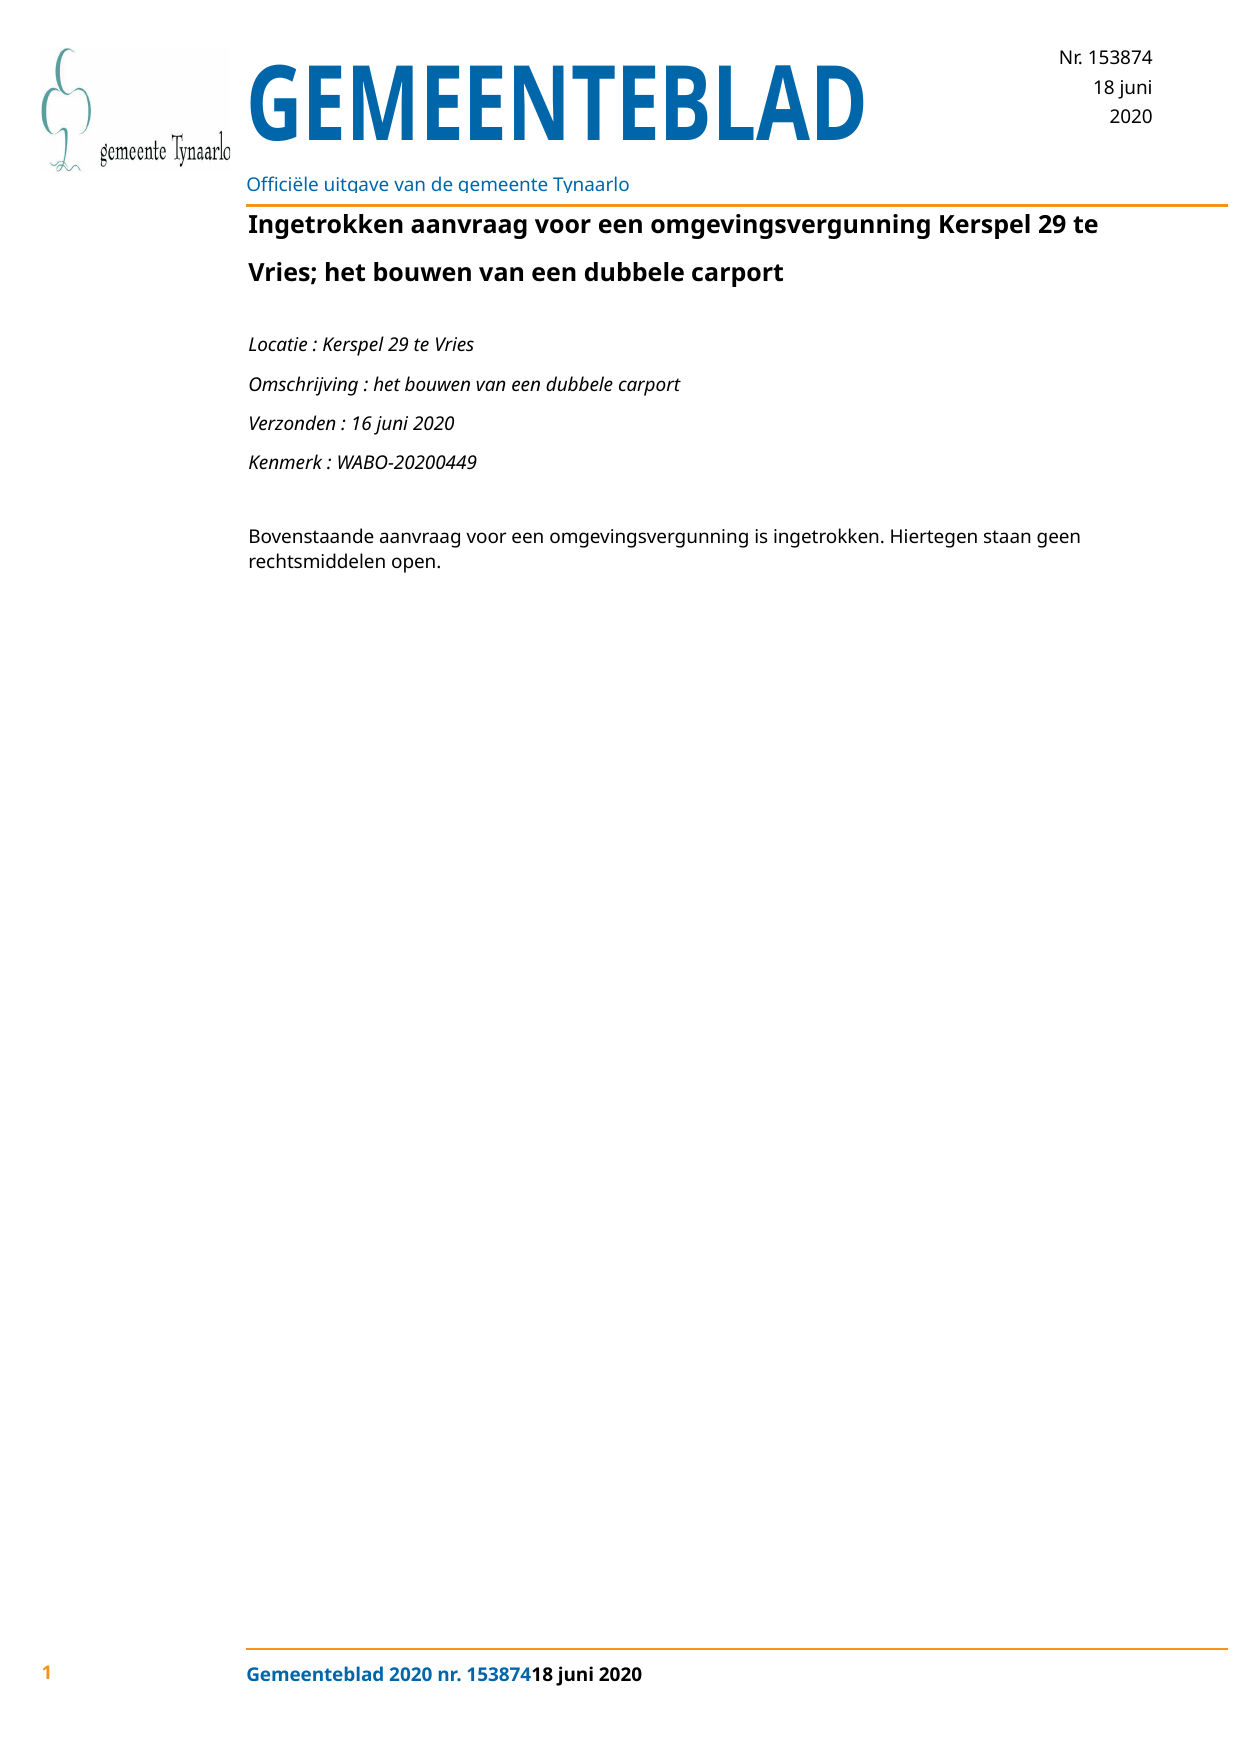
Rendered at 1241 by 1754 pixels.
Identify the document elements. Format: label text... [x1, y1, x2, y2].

text Kenmerk : WABO-20200449 [248, 449, 1152, 475]
text Bovenstaande aanvraag voor een omgevingsvergunning is ingetrokken. Hiertegen staan geen rechtsmiddelen open. [248, 523, 1152, 574]
text Ingetrokken aanvraag voor een omgevingsvergunning Kerspel 29 te Vries; het bouwen van een dubbele carport [248, 207, 1152, 288]
picture [41, 47, 231, 172]
text Locatie : Kerspel 29 te Vries [248, 331, 1152, 357]
text Verzonden : 16 juni 2020 [248, 410, 1152, 436]
text Omschrijving : het bouwen van een dubbele carport [248, 371, 1152, 396]
